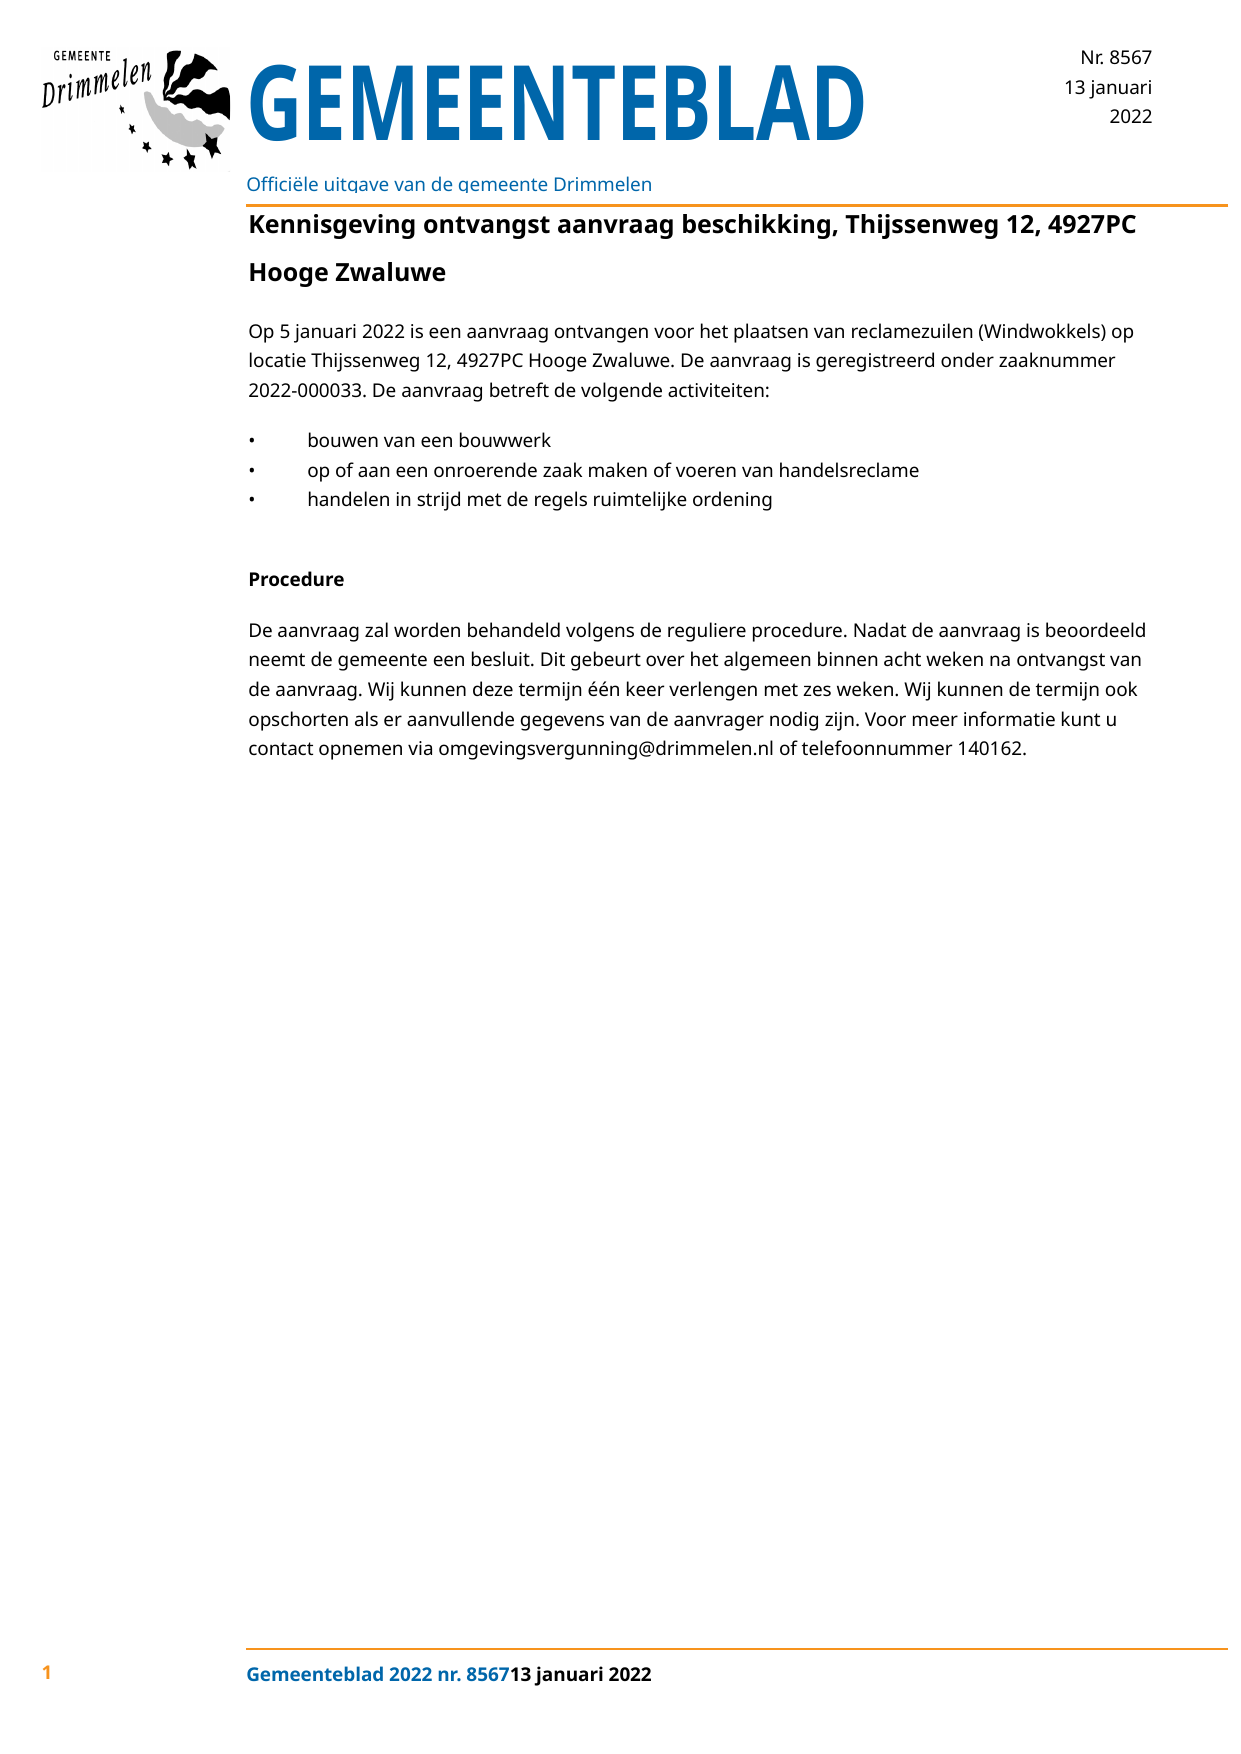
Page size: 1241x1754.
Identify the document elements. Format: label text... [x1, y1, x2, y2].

text Procedure [248, 567, 1152, 592]
text Op 5 januari 2022 is een aanvraag ontvangen voor het plaatsen van reclamezuilen (Windwokkels) op locatie Thijssenweg 12, 4927PC Hooge Zwaluwe. De aanvraag is geregistreerd onder zaaknummer 2022-000033. De aanvraag betreft de volgende activiteiten: [248, 318, 1152, 403]
list op of aan een onroerende zaak maken of voeren van handelsreclame [248, 457, 1152, 483]
text Kennisgeving ontvangst aanvraag beschikking, Thijssenweg 12, 4927PC Hooge Zwaluwe [248, 207, 1152, 288]
list bouwen van een bouwwerk [248, 427, 1152, 453]
text De aanvraag zal worden behandeld volgens de reguliere procedure. Nadat de aanvraag is beoordeeld neemt de gemeente een besluit. Dit gebeurt over het algemeen binnen acht weken na ontvangst van de aanvraag. Wij kunnen deze termijn één keer verlengen met zes weken. Wij kunnen de termijn ook opschorten als er aanvullende gegevens van de aanvrager nodig zijn. Voor meer informatie kunt u contact opnemen via omgevingsvergunning@drimmelen.nl of telefoonnummer 140162. [248, 617, 1152, 761]
list handelen in strijd met de regels ruimtelijke ordening [248, 487, 1152, 512]
picture [41, 47, 231, 172]
